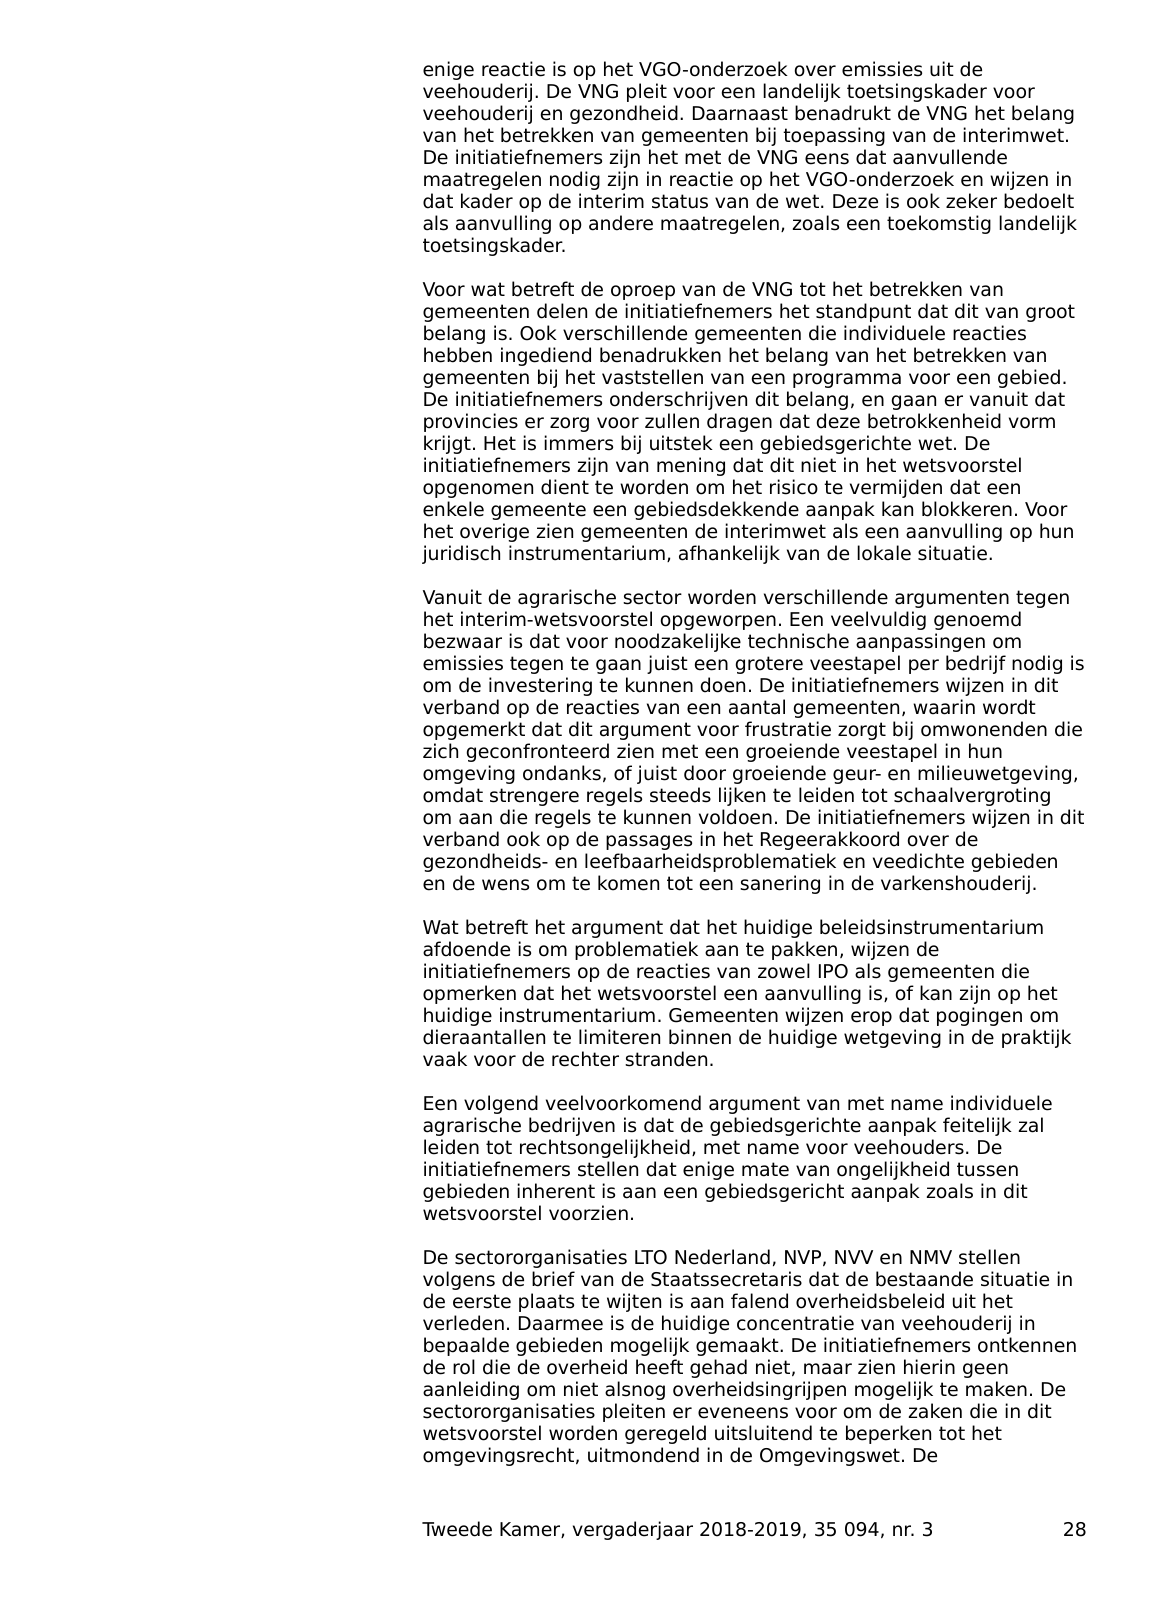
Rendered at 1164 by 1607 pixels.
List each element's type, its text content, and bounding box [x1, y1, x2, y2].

text Een volgend veelvoorkomend argument van met name individuele agrarische bedrijven is dat de gebiedsgerichte aanpak feitelijk zal leiden tot rechtsongelijkheid, met name voor veehouders. De initiatiefnemers stellen dat enige mate van ongelijkheid tussen gebieden inherent is aan een gebiedsgericht aanpak zoals in dit wetsvoorstel voorzien. [422, 1093, 1087, 1225]
text Wat betreft het argument dat het huidige beleidsinstrumentarium afdoende is om problematiek aan te pakken, wijzen de initiatiefnemers op de reacties van zowel IPO als gemeenten die opmerken dat het wetsvoorstel een aanvulling is, of kan zijn op het huidige instrumentarium. Gemeenten wijzen erop dat pogingen om dieraantallen te limiteren binnen de huidige wetgeving in de praktijk vaak voor de rechter stranden. [422, 917, 1087, 1071]
text enige reactie is op het VGO-onderzoek over emissies uit de veehouderij. De VNG pleit voor een landelijk toetsingskader voor veehouderij en gezondheid. Daarnaast benadrukt de VNG het belang van het betrekken van gemeenten bij toepassing van de interimwet. De initiatiefnemers zijn het met de VNG eens dat aanvullende maatregelen nodig zijn in reactie op het VGO-onderzoek en wijzen in dat kader op de interim status van de wet. Deze is ook zeker bedoelt als aanvulling op andere maatregelen, zoals een toekomstig landelijk toetsingskader. [422, 59, 1087, 257]
text De sectororganisaties LTO Nederland, NVP, NVV en NMV stellen volgens de brief van de Staatssecretaris dat de bestaande situatie in de eerste plaats te wijten is aan falend overheidsbeleid uit het verleden. Daarmee is de huidige concentratie van veehouderij in bepaalde gebieden mogelijk gemaakt. De initiatiefnemers ontkennen de rol die de overheid heeft gehad niet, maar zien hierin geen aanleiding om niet alsnog overheidsingrijpen mogelijk te maken. De sectororganisaties pleiten er eveneens voor om de zaken die in dit wetsvoorstel worden geregeld uitsluitend te beperken tot het omgevingsrecht, uitmondend in de Omgevingswet. De [422, 1247, 1087, 1467]
text Vanuit de agrarische sector worden verschillende argumenten tegen het interim-wetsvoorstel opgeworpen. Een veelvuldig genoemd bezwaar is dat voor noodzakelijke technische aanpassingen om emissies tegen te gaan juist een grotere veestapel per bedrijf nodig is om de investering te kunnen doen. De initiatiefnemers wijzen in dit verband op de reacties van een aantal gemeenten, waarin wordt opgemerkt dat dit argument voor frustratie zorgt bij omwonenden die zich geconfronteerd zien met een groeiende veestapel in hun omgeving ondanks, of juist door groeiende geur- en milieuwetgeving, omdat strengere regels steeds lijken te leiden tot schaalvergroting om aan die regels te kunnen voldoen. De initiatiefnemers wijzen in dit verband ook op de passages in het Regeerakkoord over de gezondheids- en leefbaarheidsproblematiek en veedichte gebieden en de wens om te komen tot een sanering in de varkenshouderij. [422, 587, 1087, 895]
text Voor wat betreft de oproep van de VNG tot het betrekken van gemeenten delen de initiatiefnemers het standpunt dat dit van groot belang is. Ook verschillende gemeenten die individuele reacties hebben ingediend benadrukken het belang van het betrekken van gemeenten bij het vaststellen van een programma voor een gebied. De initiatiefnemers onderschrijven dit belang, en gaan er vanuit dat provincies er zorg voor zullen dragen dat deze betrokkenheid vorm krijgt. Het is immers bij uitstek een gebiedsgerichte wet. De initiatiefnemers zijn van mening dat dit niet in het wetsvoorstel opgenomen dient te worden om het risico te vermijden dat een enkele gemeente een gebiedsdekkende aanpak kan blokkeren. Voor het overige zien gemeenten de interimwet als een aanvulling op hun juridisch instrumentarium, afhankelijk van de lokale situatie. [422, 279, 1087, 565]
